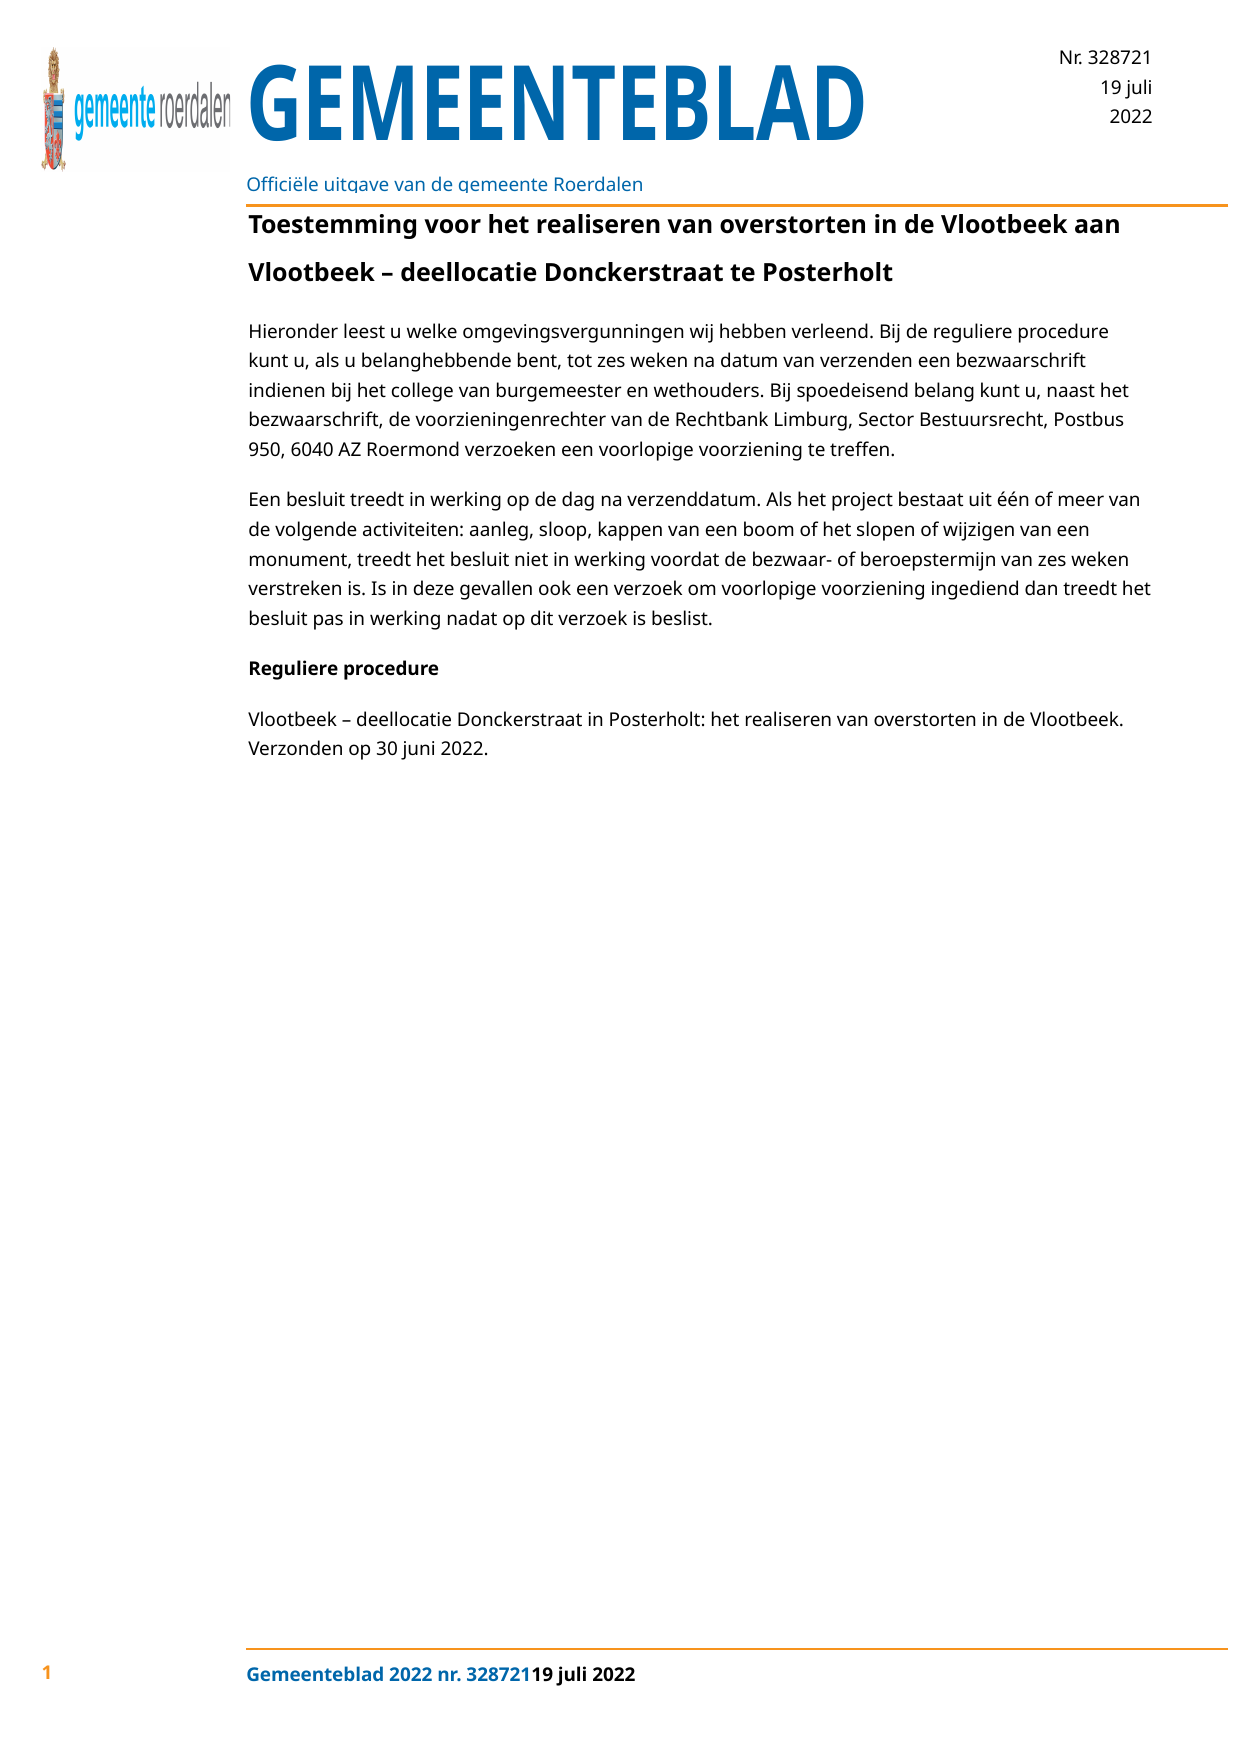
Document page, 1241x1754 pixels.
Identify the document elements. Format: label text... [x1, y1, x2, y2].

text Vlootbeek – deellocatie Donckerstraat in Posterholt: het realiseren van overstorten in de Vlootbeek. Verzonden op 30 juni 2022. [248, 706, 1152, 761]
text Toestemming voor het realiseren van overstorten in de Vlootbeek aan Vlootbeek – deellocatie Donckerstraat te Posterholt [248, 207, 1152, 288]
text Reguliere procedure [248, 655, 1152, 681]
text Een besluit treedt in werking op de dag na verzenddatum. Als het project bestaat uit één of meer van de volgende activiteiten: aanleg, sloop, kappen van een boom of het slopen of wijzigen van een monument, treedt het besluit niet in werking voordat de bezwaar- of beroepstermijn van zes weken verstreken is. Is in deze gevallen ook een verzoek om voorlopige voorziening ingediend dan treedt het besluit pas in werking nadat op dit verzoek is beslist. [248, 487, 1152, 631]
text Hieronder leest u welke omgevingsvergunningen wij hebben verleend. Bij de reguliere procedure kunt u, als u belanghebbende bent, tot zes weken na datum van verzenden een bezwaarschrift indienen bij het college van burgemeester en wethouders. Bij spoedeisend belang kunt u, naast het bezwaarschrift, de voorzieningenrechter van de Rechtbank Limburg, Sector Bestuursrecht, Postbus 950, 6040 AZ Roermond verzoeken een voorlopige voorziening te treffen. [248, 318, 1152, 462]
picture [41, 47, 231, 172]
